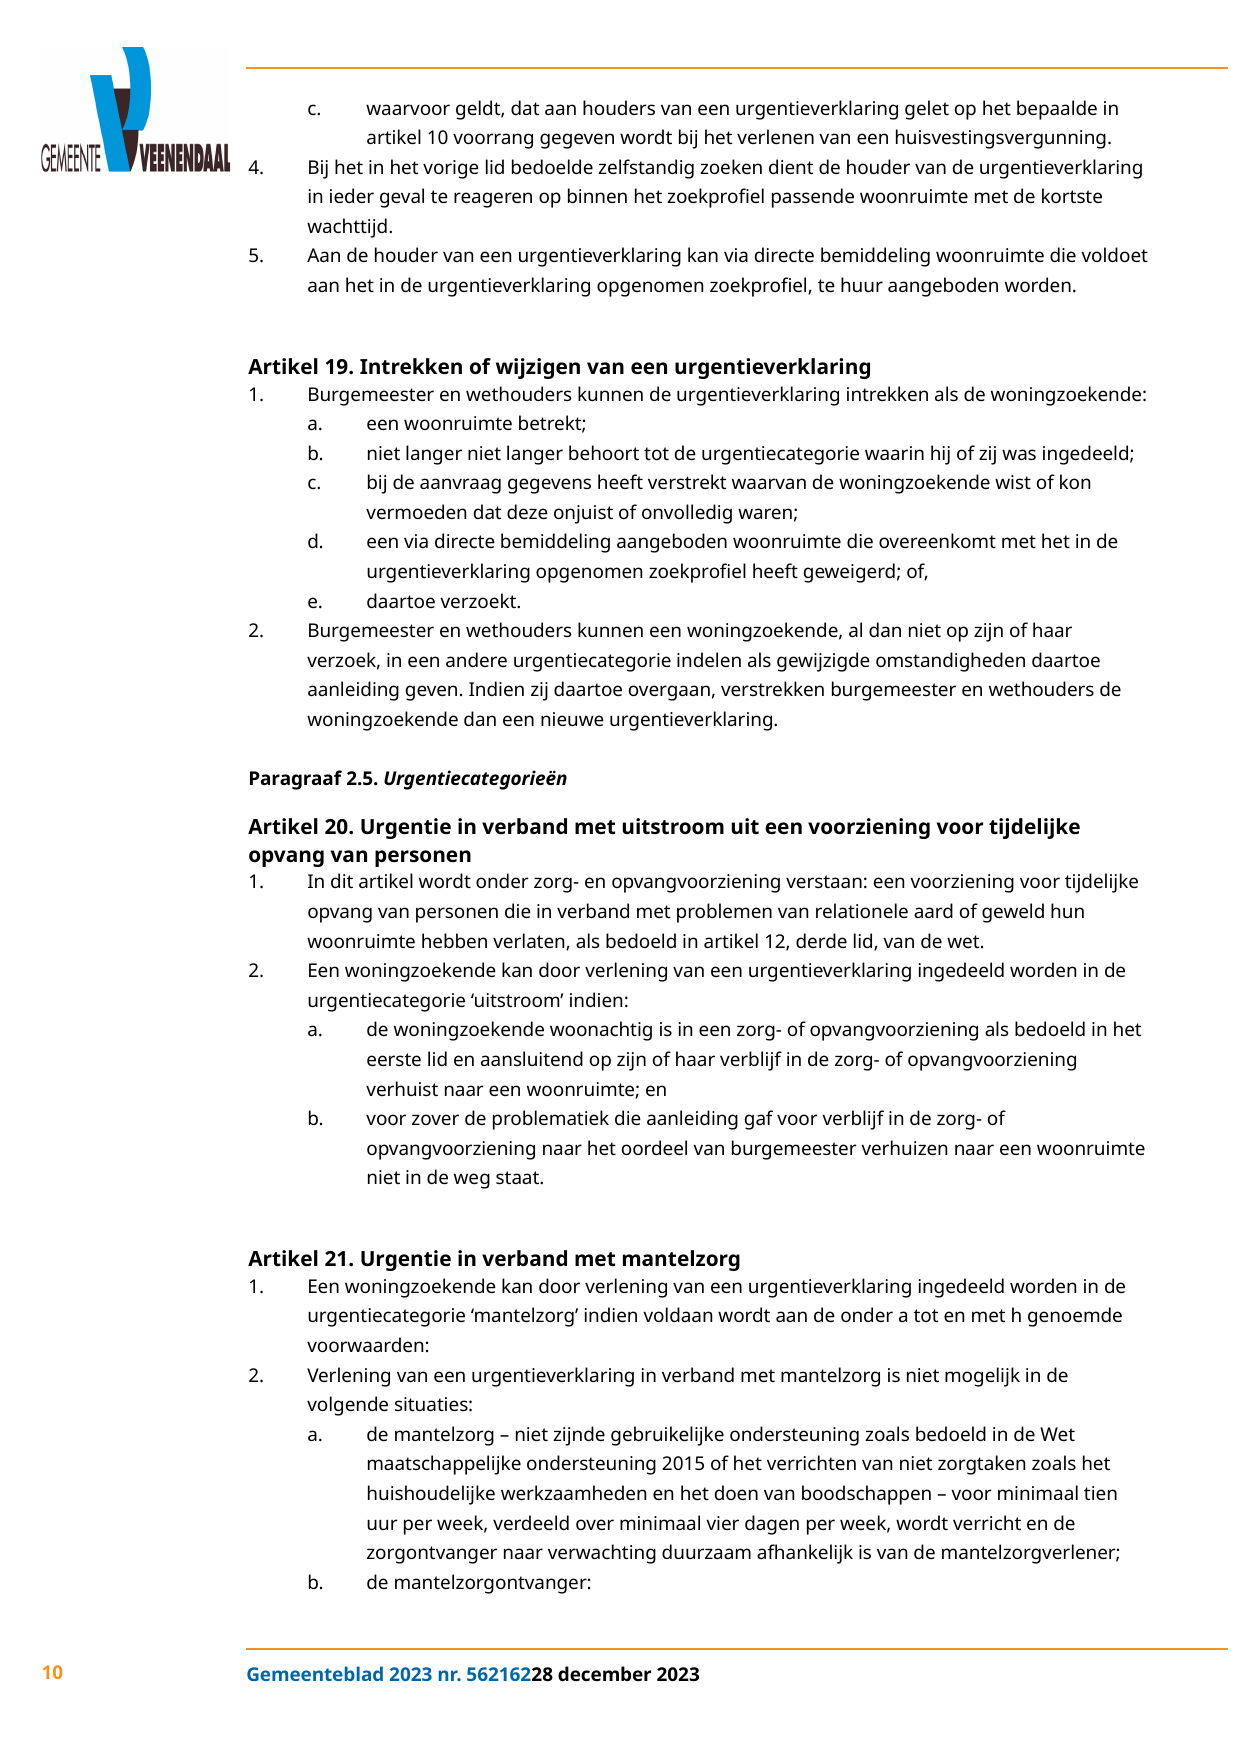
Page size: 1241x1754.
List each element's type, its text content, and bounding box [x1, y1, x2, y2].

list waarvoor geldt, dat aan houders van een urgentieverklaring gelet op het bepaalde in artikel 10 voorrang gegeven wordt bij het verlenen van een huisvestingsvergunning. [307, 95, 1152, 150]
list Burgemeester en wethouders kunnen een woningzoekende, al dan niet op zijn of haar verzoek, in een andere urgentiecategorie indelen als gewijzigde omstandigheden daartoe aanleiding geven. Indien zij daartoe overgaan, verstrekken burgemeester en wethouders de woningzoekende dan een nieuwe urgentieverklaring. [248, 617, 1152, 732]
list daartoe verzoekt. [307, 588, 1152, 613]
text Artikel 19. Intrekken of wijzigen van een urgentieverklaring [248, 352, 1152, 381]
list Een woningzoekende kan door verlening van een urgentieverklaring ingedeeld worden in de urgentiecategorie ‘uitstroom’ indien: [248, 957, 1152, 1013]
list bij de aanvraag gegevens heeft verstrekt waarvan de woningzoekende wist of kon vermoeden dat deze onjuist of onvolledig waren; [307, 469, 1152, 525]
list Een woningzoekende kan door verlening van een urgentieverklaring ingedeeld worden in de urgentiecategorie ‘mantelzorg’ indien voldaan wordt aan de onder a tot en met h genoemde voorwaarden: [248, 1273, 1152, 1358]
list Aan de houder van een urgentieverklaring kan via directe bemiddeling woonruimte die voldoet aan het in de urgentieverklaring opgenomen zoekprofiel, te huur aangeboden worden. [248, 243, 1152, 298]
list de mantelzorgontvanger: [307, 1569, 1152, 1594]
list Burgemeester en wethouders kunnen de urgentieverklaring intrekken als de woningzoekende: [248, 381, 1152, 406]
text Artikel 21. Urgentie in verband met mantelzorg [248, 1244, 1152, 1273]
list Bij het in het vorige lid bedoelde zelfstandig zoeken dient de houder van de urgentieverklaring in ieder geval te reageren op binnen het zoekprofiel passende woonruimte met de kortste wachttijd. [248, 154, 1152, 239]
list niet langer niet langer behoort tot de urgentiecategorie waarin hij of zij was ingedeeld; [307, 440, 1152, 466]
list de mantelzorg – niet zijnde gebruikelijke ondersteuning zoals bedoeld in de Wet maatschappelijke ondersteuning 2015 of het verrichten van niet zorgtaken zoals het huishoudelijke werkzaamheden en het doen van boodschappen – voor minimaal tien uur per week, verdeeld over minimaal vier dagen per week, wordt verricht en de zorgontvanger naar verwachting duurzaam afhankelijk is van de mantelzorgverlener; [307, 1421, 1152, 1565]
list een via directe bemiddeling aangeboden woonruimte die overeenkomt met het in de urgentieverklaring opgenomen zoekprofiel heeft geweigerd; of, [307, 529, 1152, 584]
text Paragraaf 2.5. Urgentiecategorieën [248, 765, 1152, 791]
list een woonruimte betrekt; [307, 410, 1152, 436]
picture [41, 47, 130, 172]
text Artikel 20. Urgentie in verband met uitstroom uit een voorziening voor tijdelijke opvang van personen [248, 812, 1152, 869]
list de woningzoekende woonachtig is in een zorg- of opvangvoorziening als bedoeld in het eerste lid en aansluitend op zijn of haar verblijf in de zorg- of opvangvoorziening verhuist naar een woonruimte; en [307, 1017, 1152, 1102]
list voor zover de problematiek die aanleiding gaf voor verblijf in de zorg- of opvangvoorziening naar het oordeel van burgemeester verhuizen naar een woonruimte niet in de weg staat. [307, 1105, 1152, 1190]
list In dit artikel wordt onder zorg- en opvangvoorziening verstaan: een voorziening voor tijdelijke opvang van personen die in verband met problemen van relationele aard of geweld hun woonruimte hebben verlaten, als bedoeld in artikel 12, derde lid, van de wet. [248, 869, 1152, 954]
picture [123, 47, 231, 172]
list Verlening van een urgentieverklaring in verband met mantelzorg is niet mogelijk in de volgende situaties: [248, 1362, 1152, 1417]
